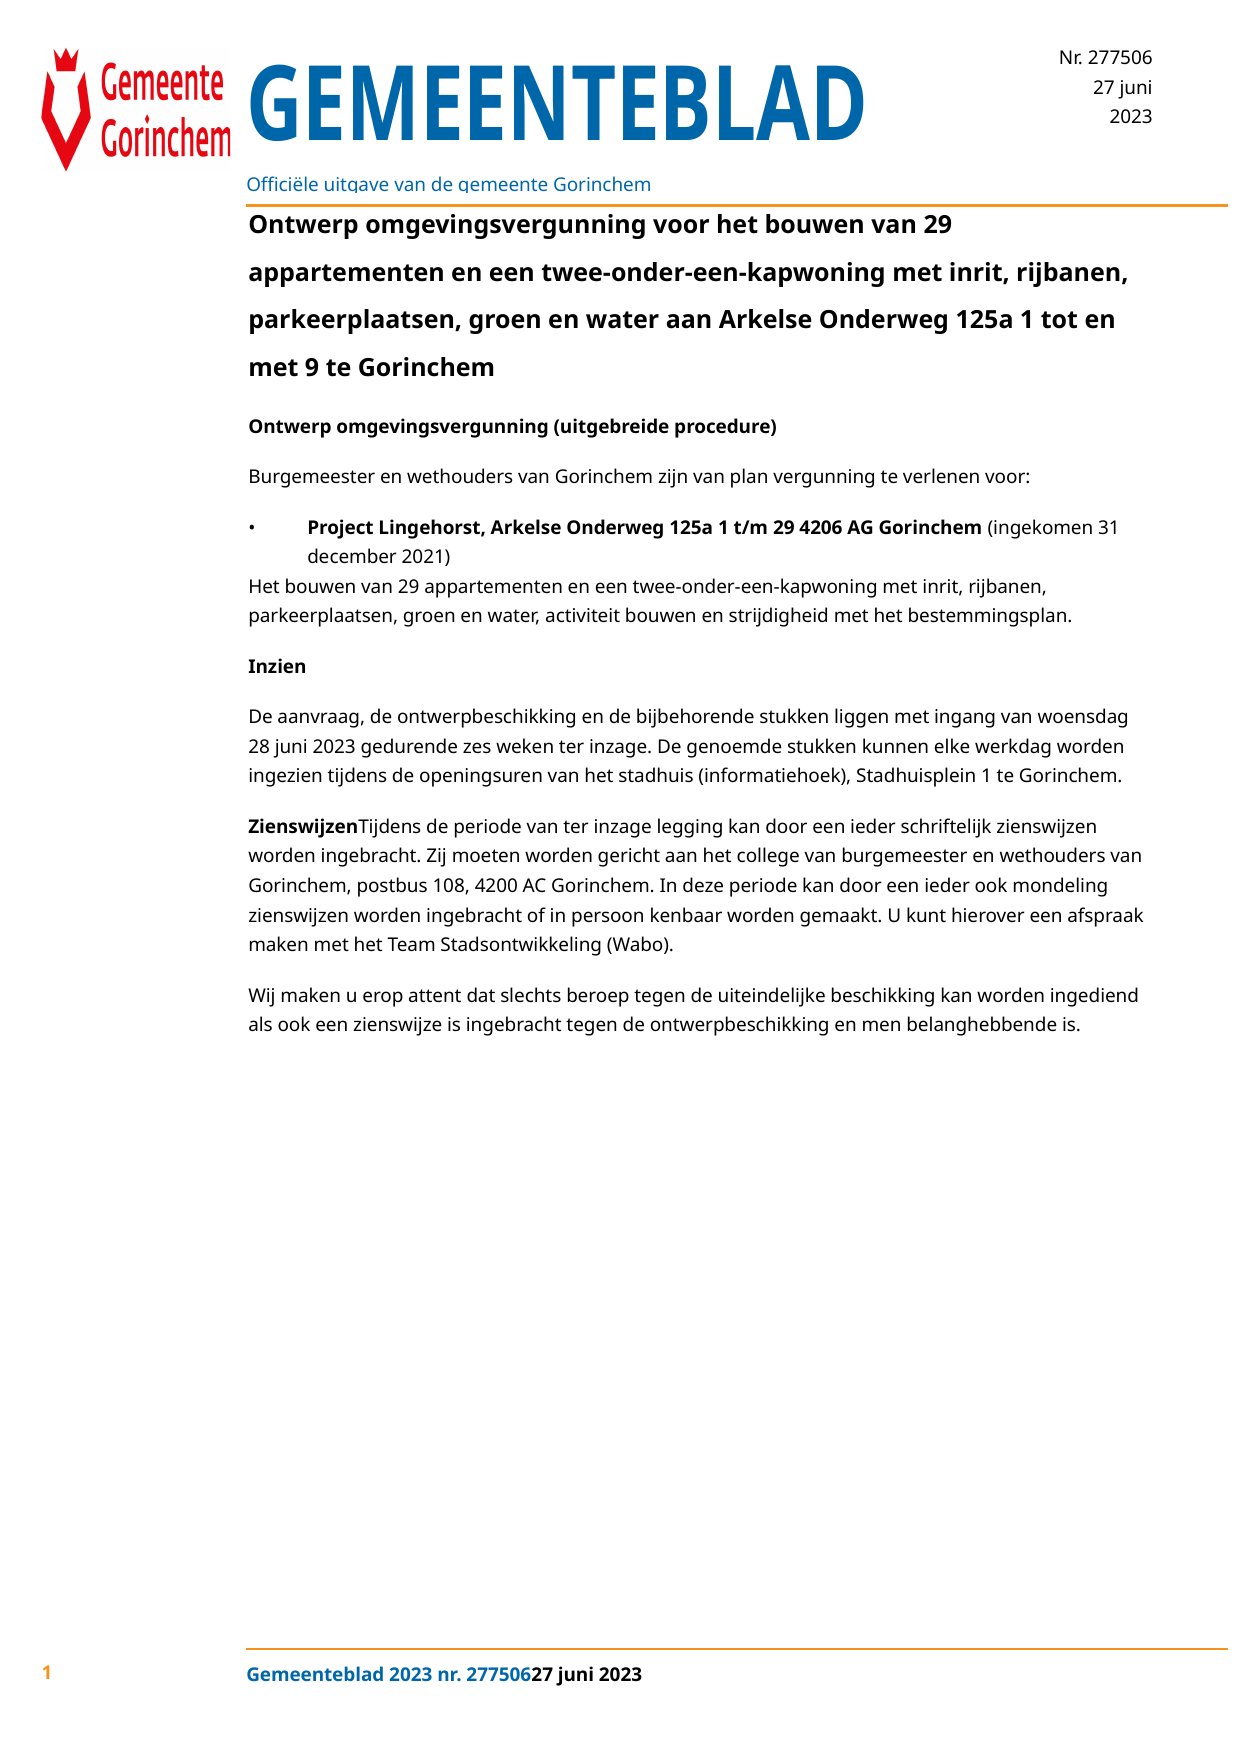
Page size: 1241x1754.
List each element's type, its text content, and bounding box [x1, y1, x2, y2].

text ZienswijzenTijdens de periode van ter inzage legging kan door een ieder schriftelijk zienswijzen worden ingebracht. Zij moeten worden gericht aan het college van burgemeester en wethouders van Gorinchem, postbus 108, 4200 AC Gorinchem. In deze periode kan door een ieder ook mondeling zienswijzen worden ingebracht of in persoon kenbaar worden gemaakt. U kunt hierover een afspraak maken met het Team Stadsontwikkeling (Wabo). [248, 813, 1152, 957]
text Ontwerp omgevingsvergunning (uitgebreide procedure) [248, 413, 1152, 439]
text Het bouwen van 29 appartementen en een twee-onder-een-kapwoning met inrit, rijbanen, parkeerplaatsen, groen en water, activiteit bouwen en strijdigheid met het bestemmingsplan. [248, 573, 1152, 628]
text Burgemeester en wethouders van Gorinchem zijn van plan vergunning te verlenen voor: [248, 463, 1152, 489]
list Project Lingehorst, Arkelse Onderweg 125a 1 t/m 29 4206 AG Gorinchem (ingekomen 31 december 2021) [248, 514, 1152, 569]
text De aanvraag, de ontwerpbeschikking en de bijbehorende stukken liggen met ingang van woensdag 28 juni 2023 gedurende zes weken ter inzage. De genoemde stukken kunnen elke werkdag worden ingezien tijdens de openingsuren van het stadhuis (informatiehoek), Stadhuisplein 1 te Gorinchem. [248, 703, 1152, 788]
text Ontwerp omgevingsvergunning voor het bouwen van 29 appartementen en een twee-onder-een-kapwoning met inrit, rijbanen, parkeerplaatsen, groen en water aan Arkelse Onderweg 125a 1 tot en met 9 te Gorinchem [248, 207, 1152, 384]
text Wij maken u erop attent dat slechts beroep tegen de uiteindelijke beschikking kan worden ingediend als ook een zienswijze is ingebracht tegen de ontwerpbeschikking en men belanghebbende is. [248, 982, 1152, 1037]
text Inzien [248, 653, 1152, 679]
picture [41, 47, 231, 172]
